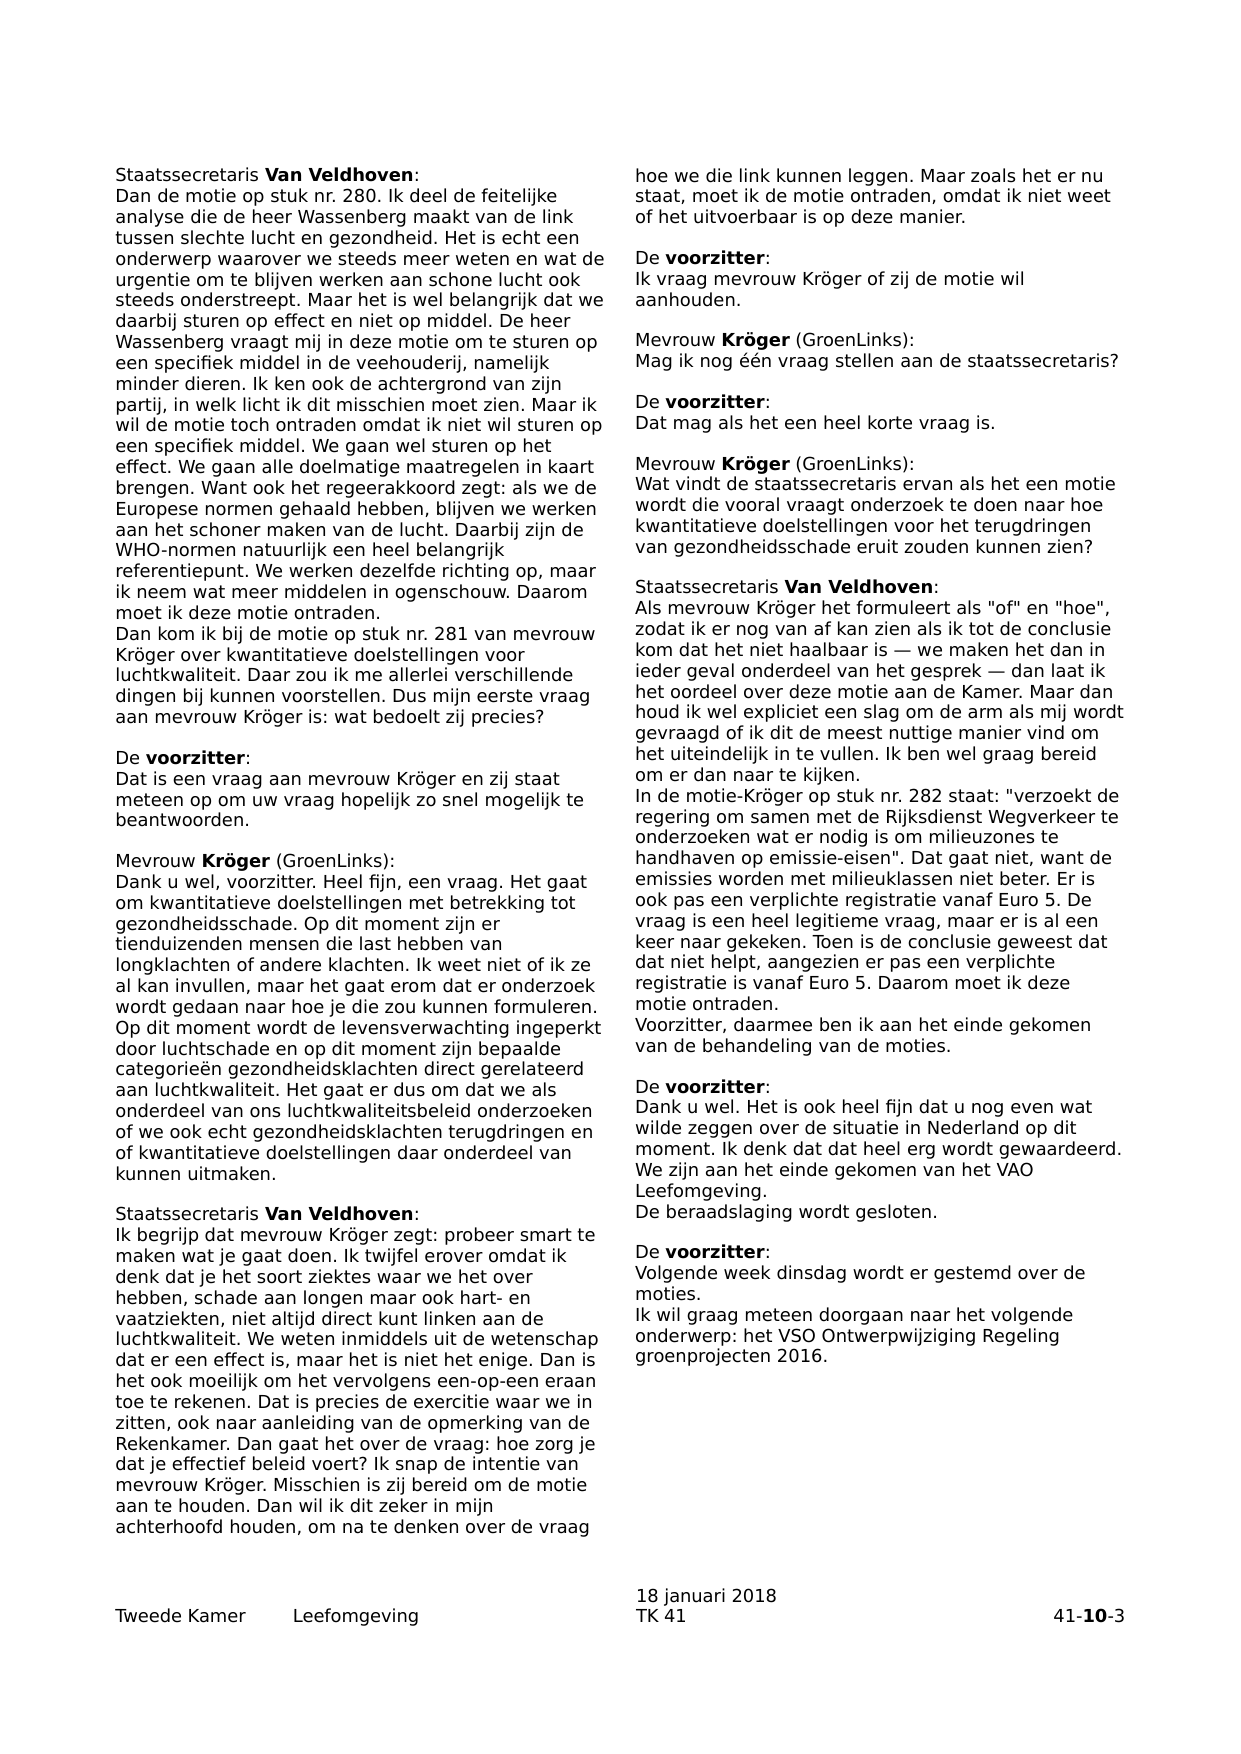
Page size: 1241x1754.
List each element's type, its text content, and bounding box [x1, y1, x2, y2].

text Dank u wel. Het is ook heel fijn dat u nog even wat wilde zeggen over de situatie in Nederland op dit moment. Ik denk dat dat heel erg wordt gewaardeerd. [635, 1097, 1125, 1160]
text Staatssecretaris Van Veldhoven: [115, 165, 605, 186]
text Als mevrouw Kröger het formuleert als "of" en "hoe", zodat ik er nog van af kan zien als ik tot de conclusie kom dat het niet haalbaar is — we maken het dan in ieder geval onderdeel van het gesprek — dan laat ik het oordeel over deze motie aan de Kamer. Maar dan houd ik wel expliciet een slag om de arm als mij wordt gevraagd of ik dit de meest nuttige manier vind om het uiteindelijk in te vullen. Ik ben wel graag bereid om er dan naar te kijken. [635, 598, 1125, 786]
text hoe we die link kunnen leggen. Maar zoals het er nu staat, moet ik de motie ontraden, omdat ik niet weet of het uitvoerbaar is op deze manier. [635, 165, 1125, 228]
text Staatssecretaris Van Veldhoven: [115, 1204, 605, 1225]
text Dat mag als het een heel korte vraag is. [635, 412, 1125, 433]
text Dank u wel, voorzitter. Heel fijn, een vraag. Het gaat om kwantitatieve doelstellingen met betrekking tot gezondheidsschade. Op dit moment zijn er tienduizenden mensen die last hebben van longklachten of andere klachten. Ik weet niet of ik ze al kan invullen, maar het gaat erom dat er onderzoek wordt gedaan naar hoe je die zou kunnen formuleren. Op dit moment wordt de levensverwachting ingeperkt door luchtschade en op dit moment zijn bepaalde categorieën gezondheidsklachten direct gerelateerd aan luchtkwaliteit. Het gaat er dus om dat we als onderdeel van ons luchtkwaliteitsbeleid onderzoeken of we ook echt gezondheidsklachten terugdringen en of kwantitatieve doelstellingen daar onderdeel van kunnen uitmaken. [115, 872, 605, 1184]
text Staatssecretaris Van Veldhoven: [635, 577, 1125, 598]
text We zijn aan het einde gekomen van het VAO Leefomgeving. [635, 1160, 1125, 1201]
text Dat is een vraag aan mevrouw Kröger en zij staat meteen op om uw vraag hopelijk zo snel mogelijk te beantwoorden. [115, 768, 605, 831]
text Mevrouw Kröger (GroenLinks): [115, 851, 605, 872]
text Dan de motie op stuk nr. 280. Ik deel de feitelijke analyse die de heer Wassenberg maakt van de link tussen slechte lucht en gezondheid. Het is echt een onderwerp waarover we steeds meer weten en wat de urgentie om te blijven werken aan schone lucht ook steeds onderstreept. Maar het is wel belangrijk dat we daarbij sturen op effect en niet op middel. De heer Wassenberg vraagt mij in deze motie om te sturen op een specifiek middel in de veehouderij, namelijk minder dieren. Ik ken ook de achtergrond van zijn partij, in welk licht ik dit misschien moet zien. Maar ik wil de motie toch ontraden omdat ik niet wil sturen op een specifiek middel. We gaan wel sturen op het effect. We gaan alle doelmatige maatregelen in kaart brengen. Want ook het regeerakkoord zegt: als we de Europese normen gehaald hebben, blijven we werken aan het schoner maken van de lucht. Daarbij zijn de WHO-normen natuurlijk een heel belangrijk referentiepunt. We werken dezelfde richting op, maar ik neem wat meer middelen in ogenschouw. Daarom moet ik deze motie ontraden. [115, 186, 605, 623]
text In de motie-Kröger op stuk nr. 282 staat: "verzoekt de regering om samen met de Rijksdienst Wegverkeer te onderzoeken wat er nodig is om milieuzones te handhaven op emissie-eisen". Dat gaat niet, want de emissies worden met milieuklassen niet beter. Er is ook pas een verplichte registratie vanaf Euro 5. De vraag is een heel legitieme vraag, maar er is al een keer naar gekeken. Toen is de conclusie geweest dat dat niet helpt, aangezien er pas een verplichte registratie is vanaf Euro 5. Daarom moet ik deze motie ontraden. [635, 786, 1125, 1015]
text Ik begrijp dat mevrouw Kröger zegt: probeer smart te maken wat je gaat doen. Ik twijfel erover omdat ik denk dat je het soort ziektes waar we het over hebben, schade aan longen maar ook hart- en vaatziekten, niet altijd direct kunt linken aan de luchtkwaliteit. We weten inmiddels uit de wetenschap dat er een effect is, maar het is niet het enige. Dan is het ook moeilijk om het vervolgens een-op-een eraan toe te rekenen. Dat is precies de exercitie waar we in zitten, ook naar aanleiding van de opmerking van de Rekenkamer. Dan gaat het over de vraag: hoe zorg je dat je effectief beleid voert? Ik snap de intentie van mevrouw Kröger. Misschien is zij bereid om de motie aan te houden. Dan wil ik dit zeker in mijn achterhoofd houden, om na te denken over de vraag [115, 1225, 605, 1537]
text Wat vindt de staatssecretaris ervan als het een motie wordt die vooral vraagt onderzoek te doen naar hoe kwantitatieve doelstellingen voor het terugdringen van gezondheidsschade eruit zouden kunnen zien? [635, 474, 1125, 557]
text Voorzitter, daarmee ben ik aan het einde gekomen van de behandeling van de moties. [635, 1015, 1125, 1056]
text De beraadslaging wordt gesloten. [635, 1201, 1125, 1222]
text Mevrouw Kröger (GroenLinks): [635, 453, 1125, 474]
text De voorzitter: [635, 1242, 1125, 1263]
text De voorzitter: [635, 248, 1125, 268]
text Ik wil graag meteen doorgaan naar het volgende onderwerp: het VSO Ontwerpwijziging Regeling groenprojecten 2016. [635, 1304, 1125, 1367]
text De voorzitter: [635, 1076, 1125, 1097]
text Dan kom ik bij de motie op stuk nr. 281 van mevrouw Kröger over kwantitatieve doelstellingen voor luchtkwaliteit. Daar zou ik me allerlei verschillende dingen bij kunnen voorstellen. Dus mijn eerste vraag aan mevrouw Kröger is: wat bedoelt zij precies? [115, 623, 605, 728]
text De voorzitter: [635, 392, 1125, 412]
text Mevrouw Kröger (GroenLinks): [635, 330, 1125, 351]
text Ik vraag mevrouw Kröger of zij de motie wil aanhouden. [635, 268, 1125, 310]
text De voorzitter: [115, 748, 605, 768]
text Mag ik nog één vraag stellen aan de staatssecretaris? [635, 351, 1125, 372]
text Volgende week dinsdag wordt er gestemd over de moties. [635, 1263, 1125, 1304]
